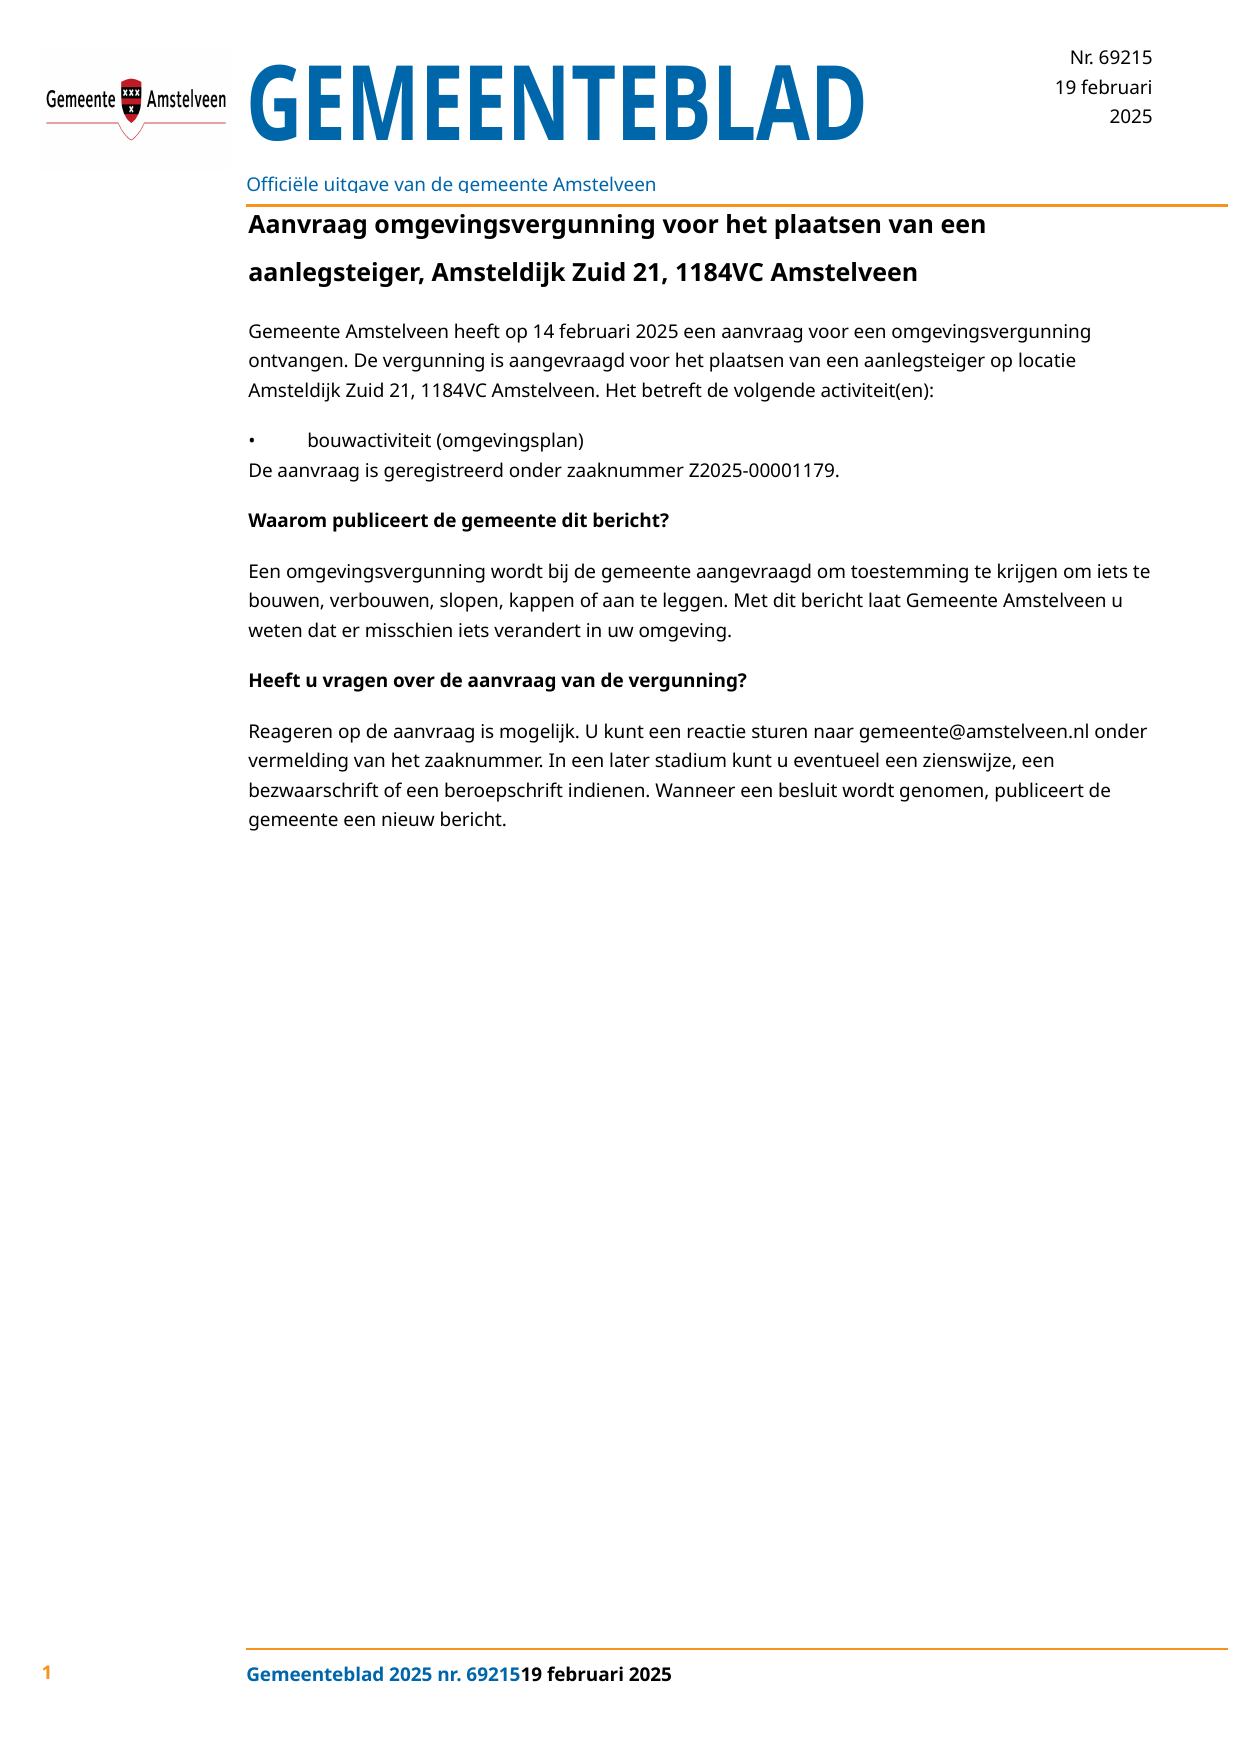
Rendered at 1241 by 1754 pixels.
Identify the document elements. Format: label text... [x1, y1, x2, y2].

text Waarom publiceert de gemeente dit bericht? [248, 507, 1152, 533]
text Een omgevingsvergunning wordt bij de gemeente aangevraagd om toestemming te krijgen om iets te bouwen, verbouwen, slopen, kappen of aan te leggen. Met dit bericht laat Gemeente Amstelveen u weten dat er misschien iets verandert in uw omgeving. [248, 558, 1152, 643]
list bouwactiviteit (omgevingsplan) [248, 427, 1152, 453]
text Heeft u vragen over de aanvraag van de vergunning? [248, 667, 1152, 693]
text De aanvraag is geregistreerd onder zaaknummer Z2025-00001179. [248, 457, 1152, 483]
picture [41, 47, 231, 172]
text Reageren op de aanvraag is mogelijk. U kunt een reactie sturen naar gemeente@amstelveen.nl onder vermelding van het zaaknummer. In een later stadium kunt u eventueel een zienswijze, een bezwaarschrift of een beroepschrift indienen. Wanneer een besluit wordt genomen, publiceert de gemeente een nieuw bericht. [248, 718, 1152, 832]
text Aanvraag omgevingsvergunning voor het plaatsen van een aanlegsteiger, Amsteldijk Zuid 21, 1184VC Amstelveen [248, 207, 1152, 288]
text Gemeente Amstelveen heeft op 14 februari 2025 een aanvraag voor een omgevingsvergunning ontvangen. De vergunning is aangevraagd voor het plaatsen van een aanlegsteiger op locatie Amsteldijk Zuid 21, 1184VC Amstelveen. Het betreft de volgende activiteit(en): [248, 318, 1152, 403]
